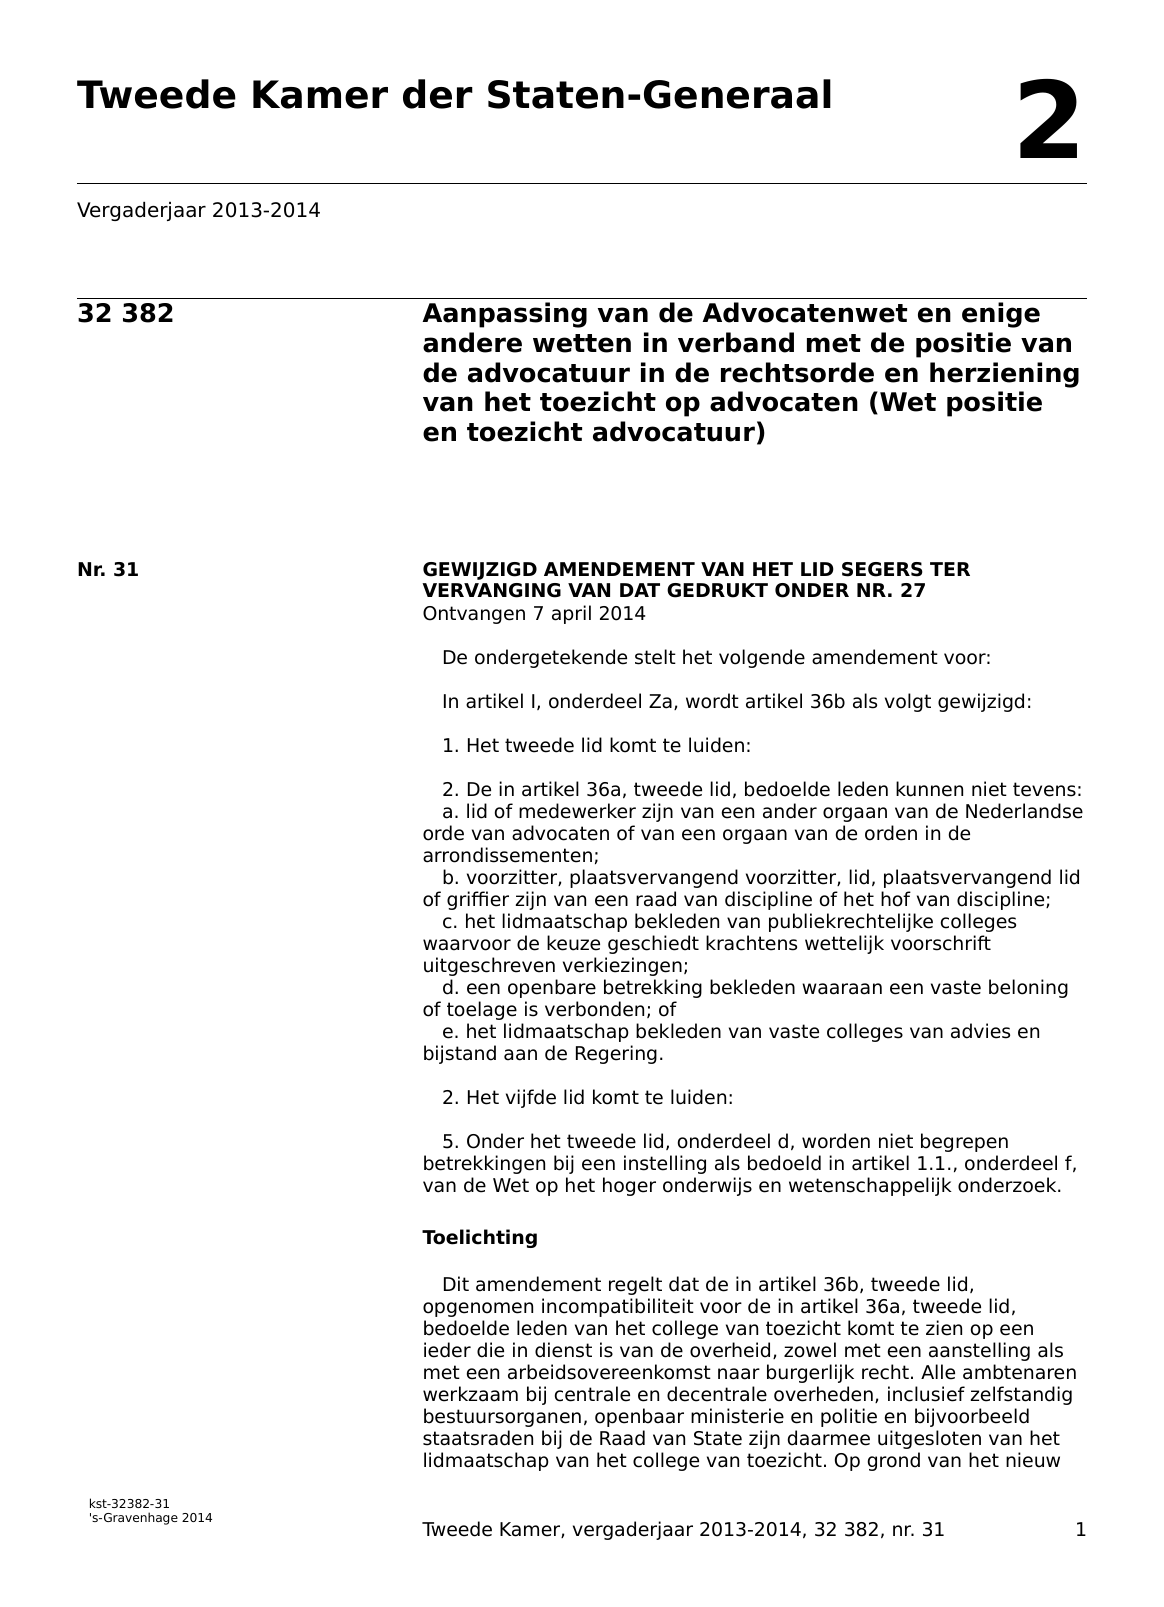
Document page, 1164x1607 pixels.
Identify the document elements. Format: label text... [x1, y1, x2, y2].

text e. het lidmaatschap bekleden van vaste colleges van advies en bijstand aan de Regering. [422, 1021, 1087, 1065]
text Ontvangen 7 april 2014 [422, 602, 1087, 624]
text d. een openbare betrekking bekleden waaraan een vaste beloning of toelage is verbonden; of [422, 977, 1087, 1021]
text kst-32382-31 [88, 1497, 323, 1511]
subtitle Toelichting [422, 1227, 1087, 1249]
text 2. De in artikel 36a, tweede lid, bedoelde leden kunnen niet tevens: [422, 779, 1087, 801]
table_cell Vergaderjaar 2013-2014 [77, 184, 1087, 298]
text 2. Het vijfde lid komt te luiden: [422, 1087, 1087, 1109]
text 1. Het tweede lid komt te luiden: [422, 735, 1087, 757]
text a. lid of medewerker zijn van een ander orgaan van de Nederlandse orde van advocaten of van een orgaan van de orden in de arrondissementen; [422, 801, 1087, 867]
text In artikel I, onderdeel Za, wordt artikel 36b als volgt gewijzigd: [422, 691, 1087, 713]
text b. voorzitter, plaatsvervangend voorzitter, lid, plaatsvervangend lid of griffier zijn van een raad van discipline of het hof van discipline; [422, 867, 1087, 911]
subtitle Nr. 31 GEWIJZIGD AMENDEMENT VAN HET LID SEGERS TER VERVANGING VAN DAT GEDRUKT ONDER NR. 27 [77, 558, 1087, 602]
text Dit amendement regelt dat de in artikel 36b, tweede lid, opgenomen incompatibiliteit voor de in artikel 36a, tweede lid, bedoelde leden van het college van toezicht komt te zien op een ieder die in dienst is van de overheid, zowel met een aanstelling als met een arbeidsovereenkomst naar burgerlijk recht. Alle ambtenaren werkzaam bij centrale en decentrale overheden, inclusief zelfstandig bestuursorganen, openbaar ministerie en politie en bijvoorbeeld staatsraden bij de Raad van State zijn daarmee uitgesloten van het lidmaatschap van het college van toezicht. Op grond van het nieuw [422, 1274, 1087, 1472]
text 's-Gravenhage 2014 [88, 1511, 323, 1525]
table_header Tweede Kamer der Staten-Generaal [77, 59, 886, 183]
text 5. Onder het tweede lid, onderdeel d, worden niet begrepen betrekkingen bij een instelling als bedoeld in artikel 1.1., onderdeel f, van de Wet op het hoger onderwijs en wetenschappelijk onderzoek. [422, 1131, 1087, 1197]
table_header 2 [886, 59, 1087, 183]
text De ondergetekende stelt het volgende amendement voor: [422, 647, 1087, 668]
text c. het lidmaatschap bekleden van publiekrechtelijke colleges waarvoor de keuze geschiedt krachtens wettelijk voorschrift uitgeschreven verkiezingen; [422, 911, 1087, 977]
subtitle 32 382 Aanpassing van de Advocatenwet en enige andere wetten in verband met de positie van de advocatuur in de rechtsorde en herziening van het toezicht op advocaten (Wet positie en toezicht advocatuur) [77, 299, 1087, 447]
